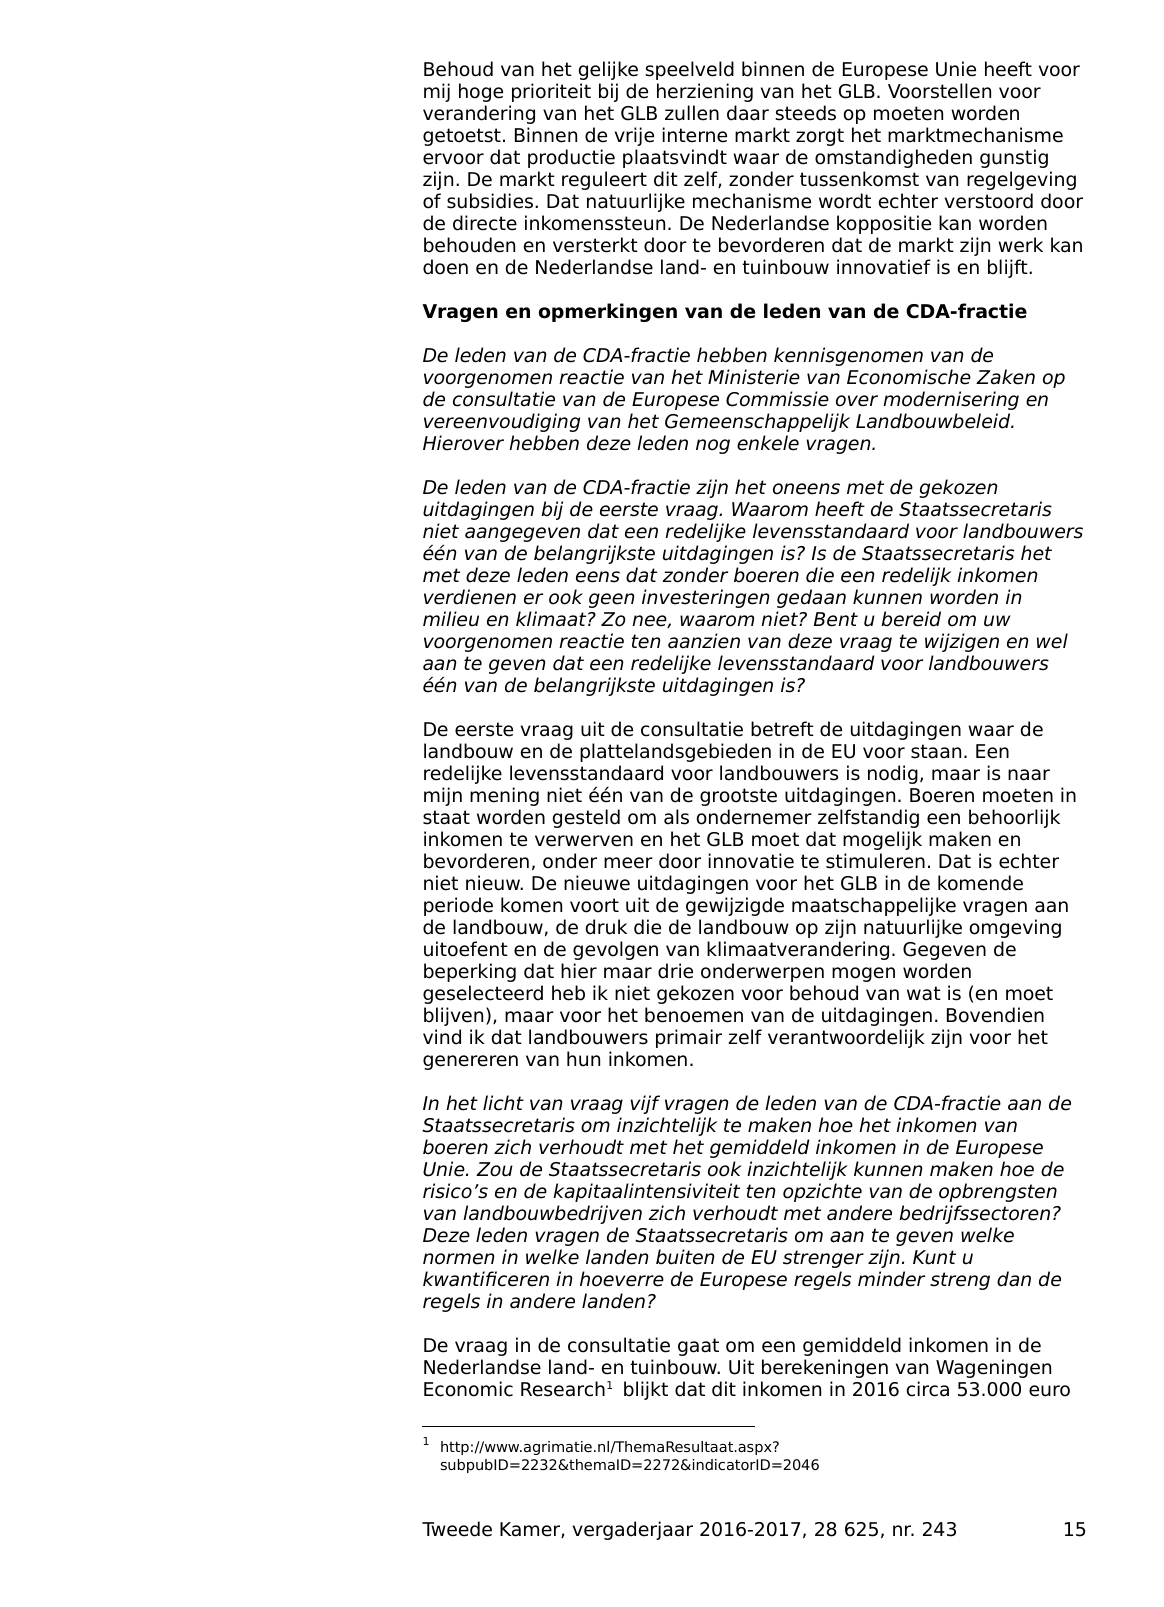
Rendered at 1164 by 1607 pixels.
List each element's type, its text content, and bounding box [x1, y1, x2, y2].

text Behoud van het gelijke speelveld binnen de Europese Unie heeft voor mij hoge prioriteit bij de herziening van het GLB. Voorstellen voor verandering van het GLB zullen daar steeds op moeten worden getoetst. Binnen de vrije interne markt zorgt het marktmechanisme ervoor dat productie plaatsvindt waar de omstandigheden gunstig zijn. De markt reguleert dit zelf, zonder tussenkomst van regelgeving of subsidies. Dat natuurlijke mechanisme wordt echter verstoord door de directe inkomenssteun. De Nederlandse koppositie kan worden behouden en versterkt door te bevorderen dat de markt zijn werk kan doen en de Nederlandse land- en tuinbouw innovatief is en blijft. [422, 59, 1087, 279]
text In het licht van vraag vijf vragen de leden van de CDA-fractie aan de Staatssecretaris om inzichtelijk te maken hoe het inkomen van boeren zich verhoudt met het gemiddeld inkomen in de Europese Unie. Zou de Staatssecretaris ook inzichtelijk kunnen maken hoe de risico’s en de kapitaalintensiviteit ten opzichte van de opbrengsten van landbouwbedrijven zich verhoudt met andere bedrijfssectoren? Deze leden vragen de Staatssecretaris om aan te geven welke normen in welke landen buiten de EU strenger zijn. Kunt u kwantificeren in hoeverre de Europese regels minder streng dan de regels in andere landen? [422, 1093, 1087, 1313]
subtitle Vragen en opmerkingen van de leden van de CDA-fractie [422, 301, 1087, 323]
text http://www.agrimatie.nl/ThemaResultaat.aspx?subpubID=2232&themaID=2272&indicatorID=2046 [422, 1435, 1087, 1474]
text De eerste vraag uit de consultatie betreft de uitdagingen waar de landbouw en de plattelandsgebieden in de EU voor staan. Een redelijke levensstandaard voor landbouwers is nodig, maar is naar mijn mening niet één van de grootste uitdagingen. Boeren moeten in staat worden gesteld om als ondernemer zelfstandig een behoorlijk inkomen te verwerven en het GLB moet dat mogelijk maken en bevorderen, onder meer door innovatie te stimuleren. Dat is echter niet nieuw. De nieuwe uitdagingen voor het GLB in de komende periode komen voort uit de gewijzigde maatschappelijke vragen aan de landbouw, de druk die de landbouw op zijn natuurlijke omgeving uitoefent en de gevolgen van klimaatverandering. Gegeven de beperking dat hier maar drie onderwerpen mogen worden geselecteerd heb ik niet gekozen voor behoud van wat is (en moet blijven), maar voor het benoemen van de uitdagingen. Bovendien vind ik dat landbouwers primair zelf verantwoordelijk zijn voor het genereren van hun inkomen. [422, 719, 1087, 1071]
text De vraag in de consultatie gaat om een gemiddeld inkomen in de Nederlandse land- en tuinbouw. Uit berekeningen van Wageningen Economic Research blijkt dat dit inkomen in 2016 circa 53.000 euro [422, 1335, 1087, 1401]
text De leden van de CDA-fractie zijn het oneens met de gekozen uitdagingen bij de eerste vraag. Waarom heeft de Staatssecretaris niet aangegeven dat een redelijke levensstandaard voor landbouwers één van de belangrijkste uitdagingen is? Is de Staatssecretaris het met deze leden eens dat zonder boeren die een redelijk inkomen verdienen er ook geen investeringen gedaan kunnen worden in milieu en klimaat? Zo nee, waarom niet? Bent u bereid om uw voorgenomen reactie ten aanzien van deze vraag te wijzigen en wel aan te geven dat een redelijke levensstandaard voor landbouwers één van de belangrijkste uitdagingen is? [422, 477, 1087, 697]
text De leden van de CDA-fractie hebben kennisgenomen van de voorgenomen reactie van het Ministerie van Economische Zaken op de consultatie van de Europese Commissie over modernisering en vereenvoudiging van het Gemeenschappelijk Landbouwbeleid. Hierover hebben deze leden nog enkele vragen. [422, 345, 1087, 455]
